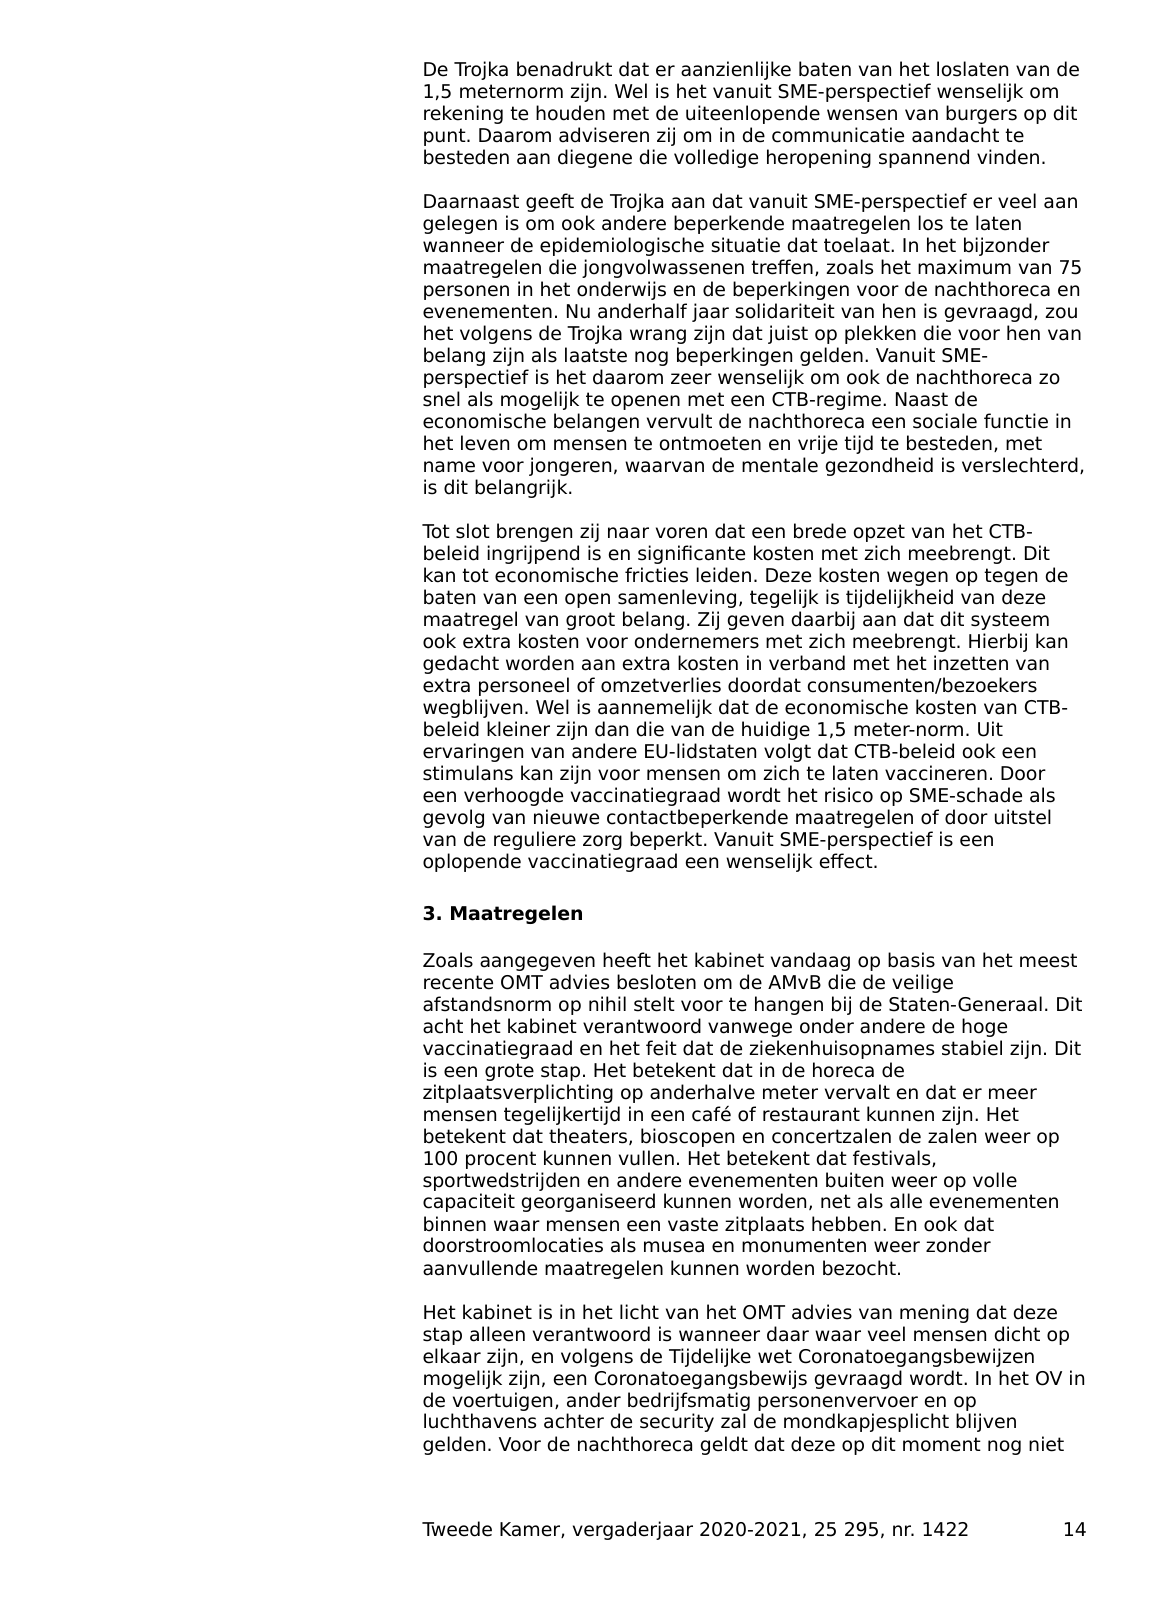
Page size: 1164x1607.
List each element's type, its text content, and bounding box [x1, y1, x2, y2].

text Zoals aangegeven heeft het kabinet vandaag op basis van het meest recente OMT advies besloten om de AMvB die de veilige afstandsnorm op nihil stelt voor te hangen bij de Staten-Generaal. Dit acht het kabinet verantwoord vanwege onder andere de hoge vaccinatiegraad en het feit dat de ziekenhuisopnames stabiel zijn. Dit is een grote stap. Het betekent dat in de horeca de zitplaatsverplichting op anderhalve meter vervalt en dat er meer mensen tegelijkertijd in een café of restaurant kunnen zijn. Het betekent dat theaters, bioscopen en concertzalen de zalen weer op 100 procent kunnen vullen. Het betekent dat festivals, sportwedstrijden en andere evenementen buiten weer op volle capaciteit georganiseerd kunnen worden, net als alle evenementen binnen waar mensen een vaste zitplaats hebben. En ook dat doorstroomlocaties als musea en monumenten weer zonder aanvullende maatregelen kunnen worden bezocht. [422, 950, 1087, 1279]
text Daarnaast geeft de Trojka aan dat vanuit SME-perspectief er veel aan gelegen is om ook andere beperkende maatregelen los te laten wanneer de epidemiologische situatie dat toelaat. In het bijzonder maatregelen die jongvolwassenen treffen, zoals het maximum van 75 personen in het onderwijs en de beperkingen voor de nachthoreca en evenementen. Nu anderhalf jaar solidariteit van hen is gevraagd, zou het volgens de Trojka wrang zijn dat juist op plekken die voor hen van belang zijn als laatste nog beperkingen gelden. Vanuit SME-perspectief is het daarom zeer wenselijk om ook de nachthoreca zo snel als mogelijk te openen met een CTB-regime. Naast de economische belangen vervult de nachthoreca een sociale functie in het leven om mensen te ontmoeten en vrije tijd te besteden, met name voor jongeren, waarvan de mentale gezondheid is verslechterd, is dit belangrijk. [422, 191, 1087, 499]
text Het kabinet is in het licht van het OMT advies van mening dat deze stap alleen verantwoord is wanneer daar waar veel mensen dicht op elkaar zijn, en volgens de Tijdelijke wet Coronatoegangsbewijzen mogelijk zijn, een Coronatoegangsbewijs gevraagd wordt. In het OV in de voertuigen, ander bedrijfsmatig personenvervoer en op luchthavens achter de security zal de mondkapjesplicht blijven gelden. Voor de nachthoreca geldt dat deze op dit moment nog niet [422, 1302, 1087, 1455]
text Tot slot brengen zij naar voren dat een brede opzet van het CTB-beleid ingrijpend is en significante kosten met zich meebrengt. Dit kan tot economische fricties leiden. Deze kosten wegen op tegen de baten van een open samenleving, tegelijk is tijdelijkheid van deze maatregel van groot belang. Zij geven daarbij aan dat dit systeem ook extra kosten voor ondernemers met zich meebrengt. Hierbij kan gedacht worden aan extra kosten in verband met het inzetten van extra personeel of omzetverlies doordat consumenten/bezoekers wegblijven. Wel is aannemelijk dat de economische kosten van CTB-beleid kleiner zijn dan die van de huidige 1,5 meter-norm. Uit ervaringen van andere EU-lidstaten volgt dat CTB-beleid ook een stimulans kan zijn voor mensen om zich te laten vaccineren. Door een verhoogde vaccinatiegraad wordt het risico op SME-schade als gevolg van nieuwe contactbeperkende maatregelen of door uitstel van de reguliere zorg beperkt. Vanuit SME-perspectief is een oplopende vaccinatiegraad een wenselijk effect. [422, 521, 1087, 873]
text De Trojka benadrukt dat er aanzienlijke baten van het loslaten van de 1,5 meternorm zijn. Wel is het vanuit SME-perspectief wenselijk om rekening te houden met de uiteenlopende wensen van burgers op dit punt. Daarom adviseren zij om in de communicatie aandacht te besteden aan diegene die volledige heropening spannend vinden. [422, 59, 1087, 169]
subtitle 3. Maatregelen [422, 903, 1087, 925]
